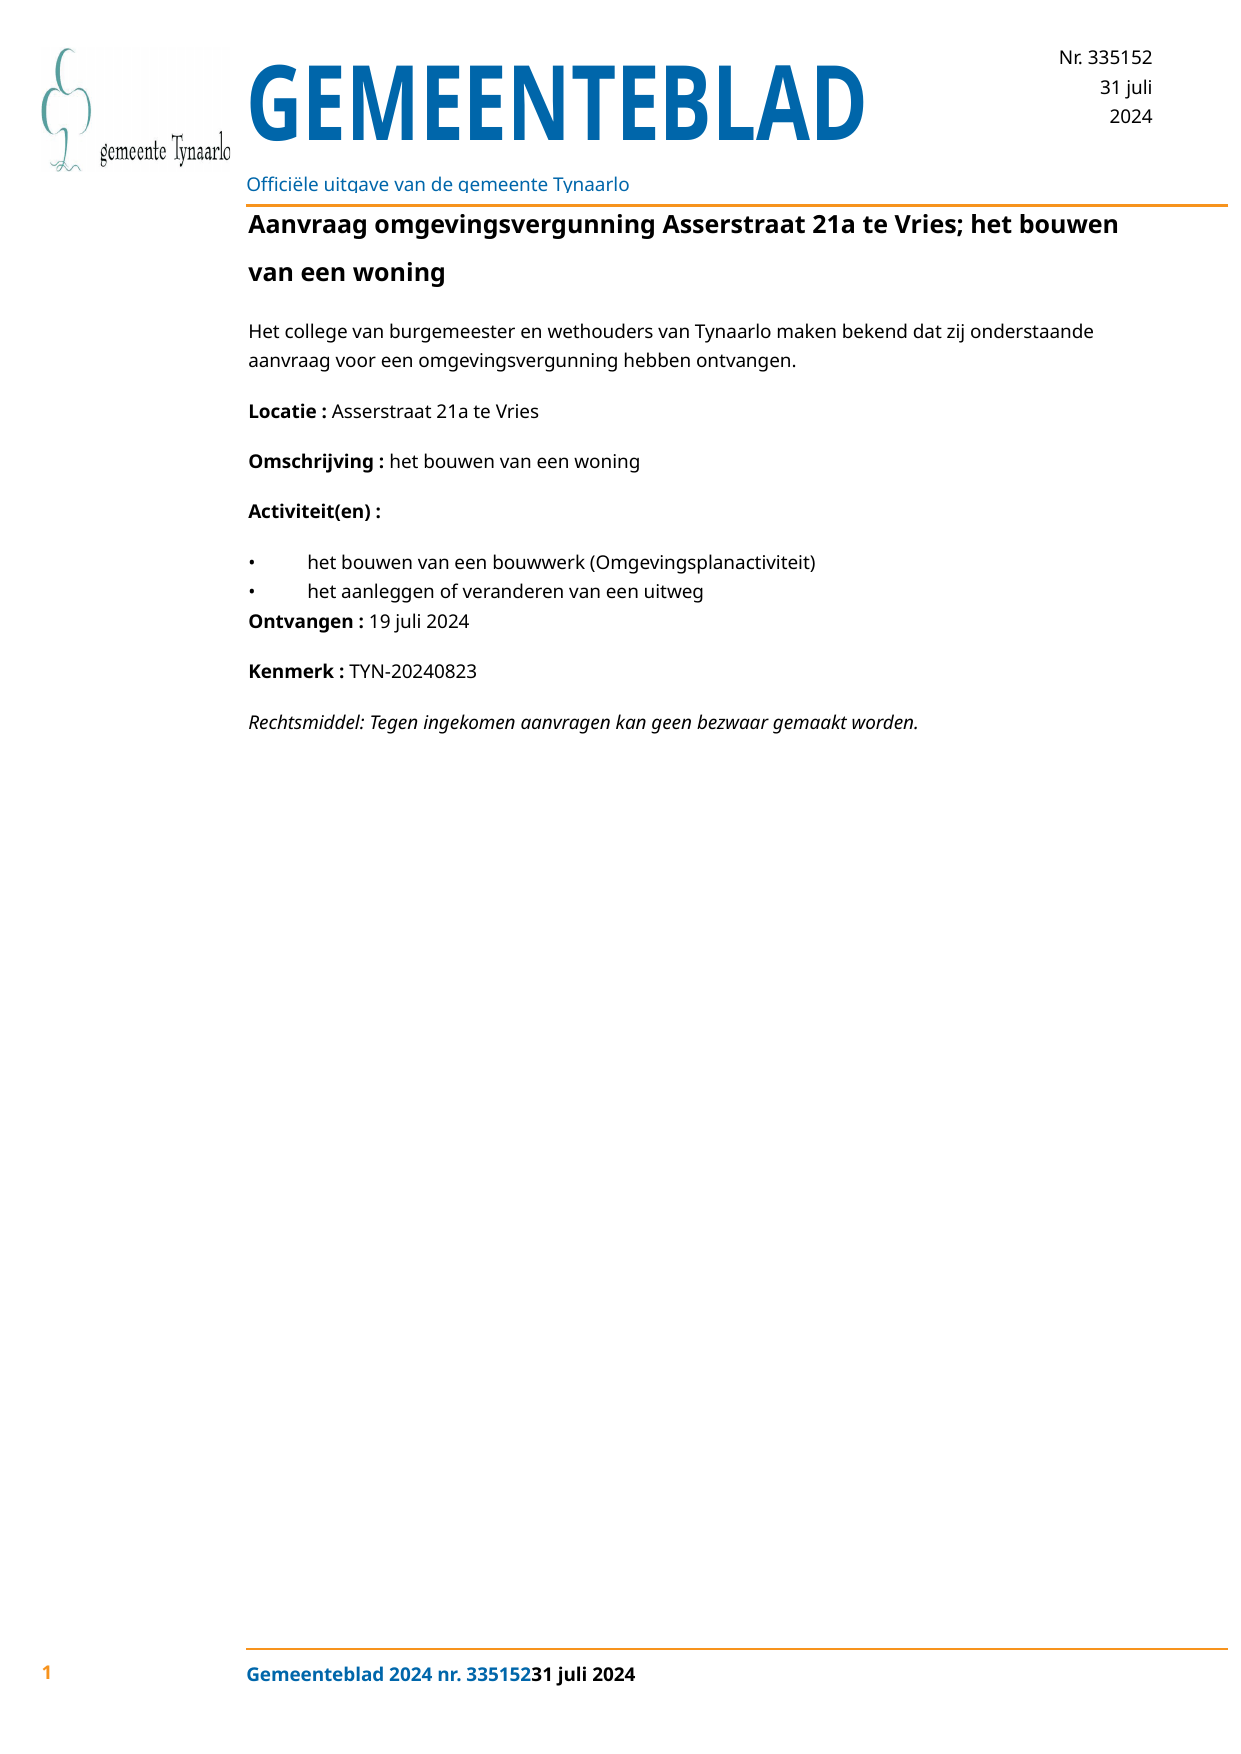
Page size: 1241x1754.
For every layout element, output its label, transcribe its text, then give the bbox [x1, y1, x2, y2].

text Rechtsmiddel: Tegen ingekomen aanvragen kan geen bezwaar gemaakt worden. [248, 709, 1152, 735]
text Het college van burgemeester en wethouders van Tynaarlo maken bekend dat zij onderstaande aanvraag voor een omgevingsvergunning hebben ontvangen. [248, 318, 1152, 373]
text Kenmerk : TYN-20240823 [248, 659, 1152, 684]
text Activiteit(en) : [248, 499, 1152, 524]
text Aanvraag omgevingsvergunning Asserstraat 21a te Vries; het bouwen van een woning [248, 207, 1152, 288]
text Ontvangen : 19 juli 2024 [248, 608, 1152, 634]
text Omschrijving : het bouwen van een woning [248, 448, 1152, 474]
list het bouwen van een bouwwerk (Omgevingsplanactiviteit) [248, 549, 1152, 575]
list het aanleggen of veranderen van een uitweg [248, 579, 1152, 604]
picture [41, 47, 231, 172]
text Locatie : Asserstraat 21a te Vries [248, 398, 1152, 424]
